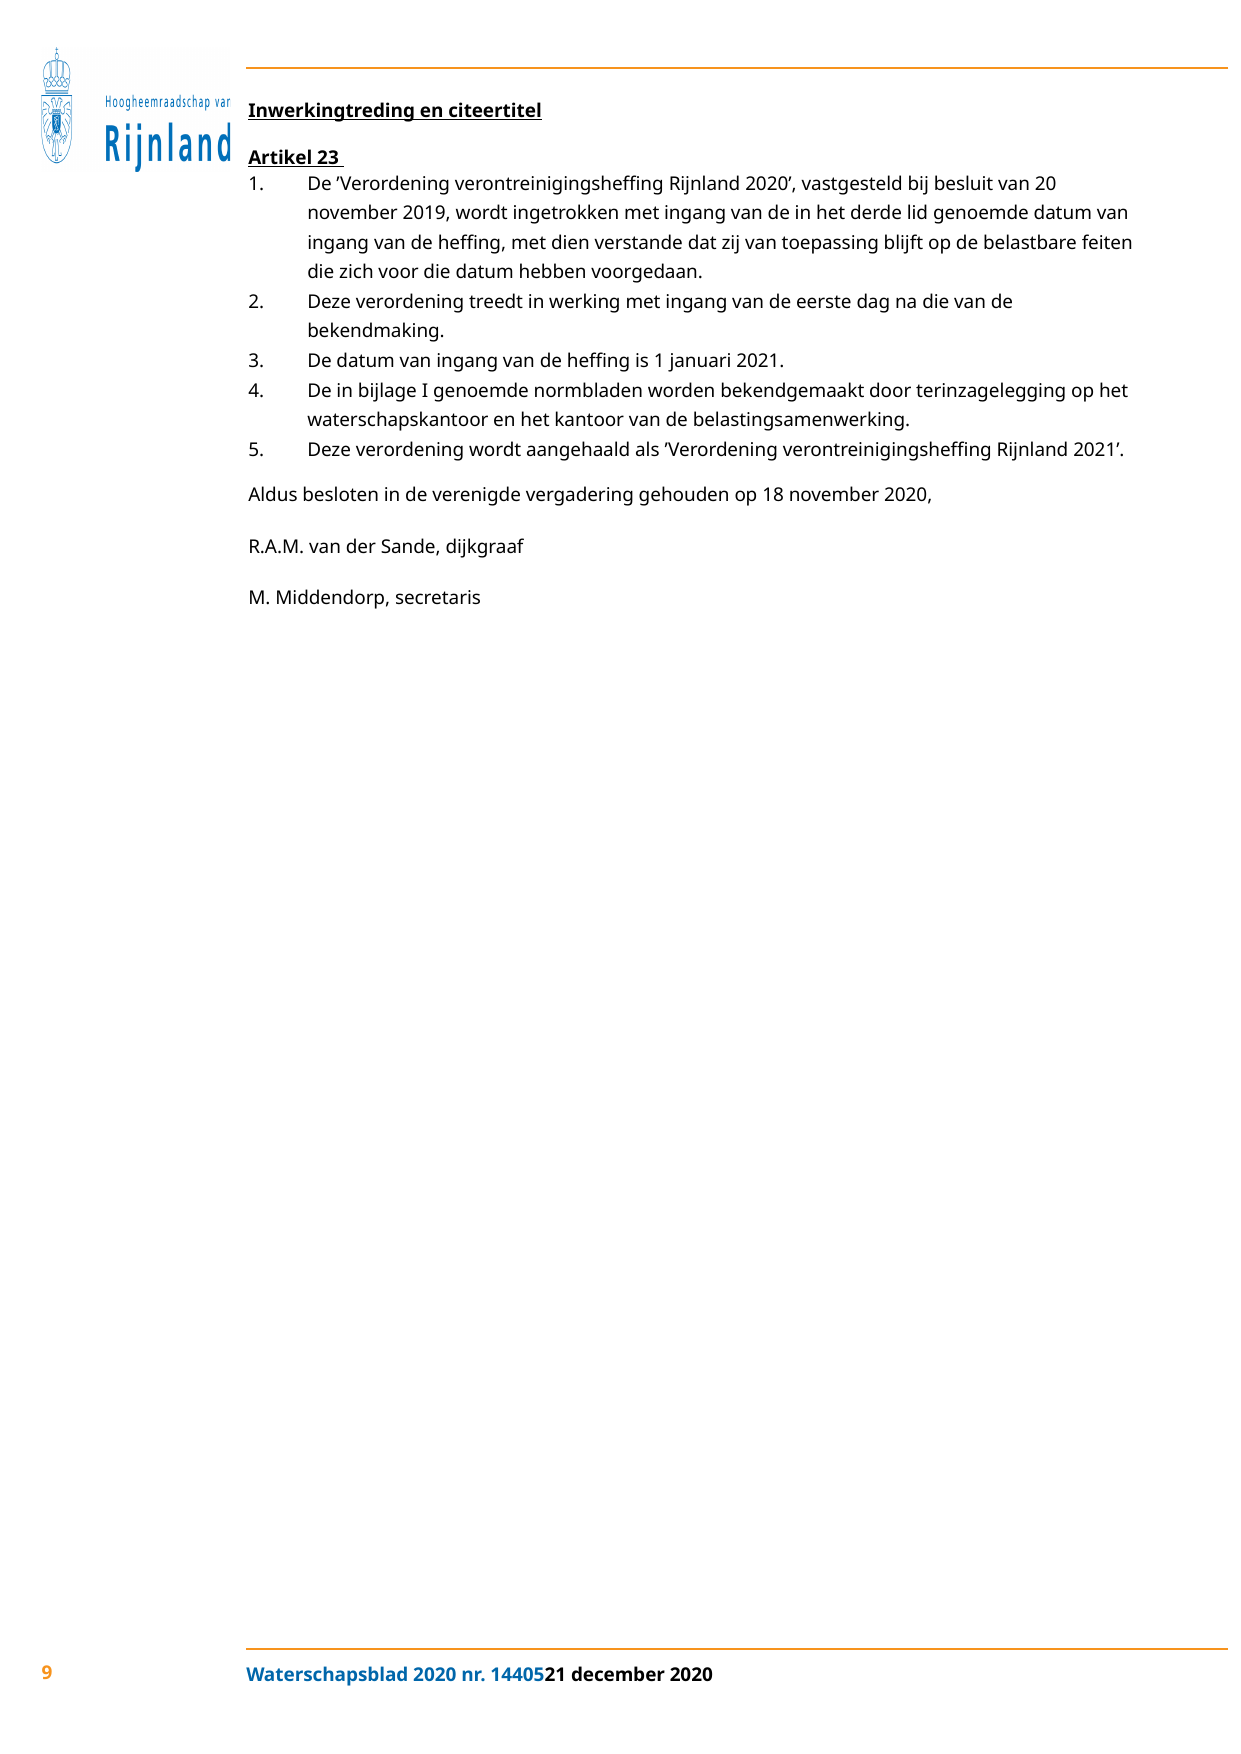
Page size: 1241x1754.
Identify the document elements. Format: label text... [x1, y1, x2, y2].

list De in bijlage I genoemde normbladen worden bekendgemaakt door terinzagelegging op het waterschapskantoor en het kantoor van de belastingsamenwerking. [248, 377, 1152, 432]
text Aldus besloten in de verenigde vergadering gehouden op 18 november 2020, [248, 482, 1152, 507]
text R.A.M. van der Sande, dijkgraaf [248, 533, 1152, 559]
list De ’Verordening verontreinigingsheffing Rijnland 2020’, vastgesteld bij besluit van 20 november 2019, wordt ingetrokken met ingang van de in het derde lid genoemde datum van ingang van de heffing, met dien verstande dat zij van toepassing blijft op de belastbare feiten die zich voor die datum hebben voorgedaan. [248, 170, 1152, 284]
picture [41, 47, 231, 172]
list De datum van ingang van de heffing is 1 januari 2021. [248, 347, 1152, 373]
text Artikel 23 [248, 144, 1152, 170]
list Deze verordening treedt in werking met ingang van de eerste dag na die van de bekendmaking. [248, 288, 1152, 343]
text M. Middendorp, secretaris [248, 584, 1152, 610]
list Deze verordening wordt aangehaald als ’Verordening verontreinigingsheffing Rijnland 2021’. [248, 436, 1152, 462]
text Inwerkingtreding en citeertitel [248, 95, 1152, 123]
